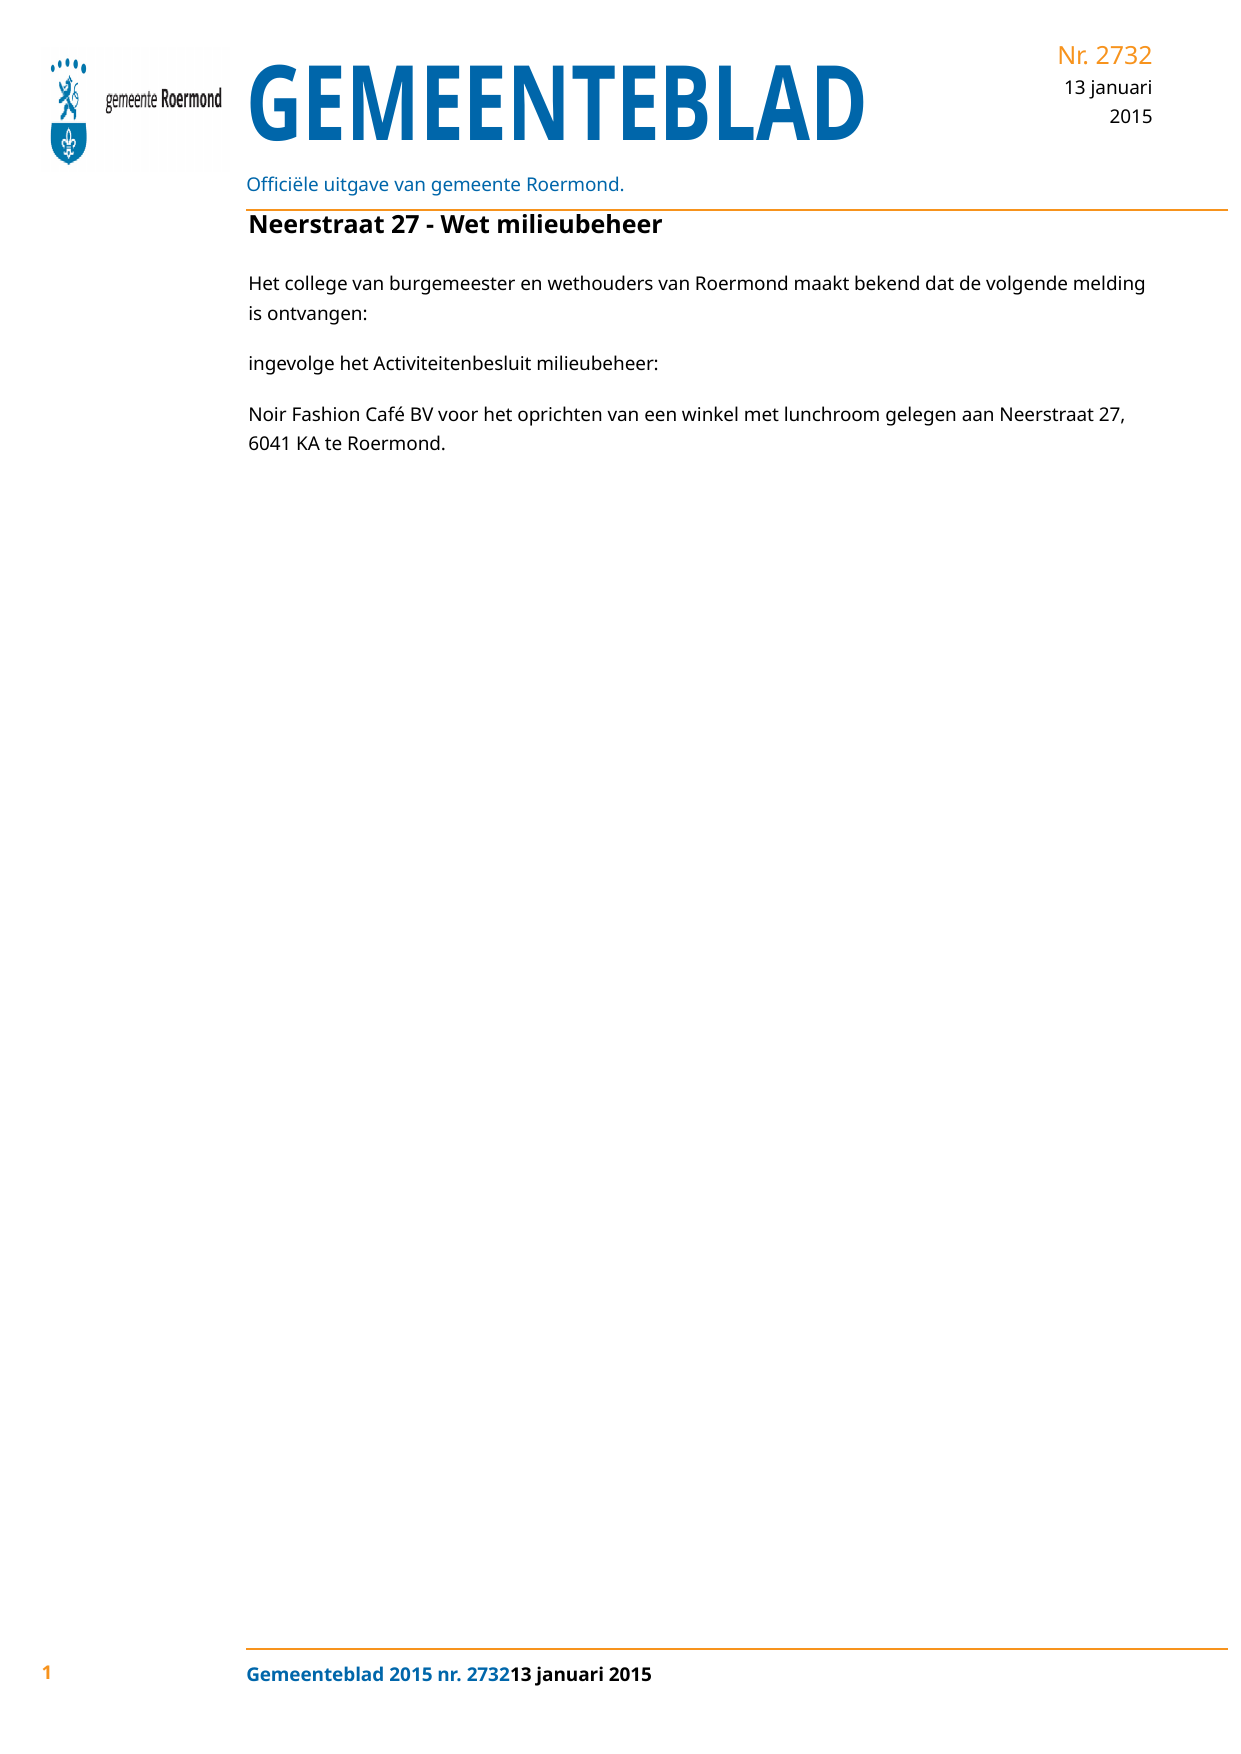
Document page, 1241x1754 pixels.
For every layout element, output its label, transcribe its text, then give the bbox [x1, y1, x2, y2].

text Noir Fashion Café BV voor het oprichten van een winkel met lunchroom gelegen aan Neerstraat 27, 6041 KA te Roermond. [248, 401, 1152, 456]
text ingevolge het Activiteitenbesluit milieubeheer: [248, 350, 1152, 376]
picture [41, 47, 231, 172]
text Het college van burgemeester en wethouders van Roermond maakt bekend dat de volgende melding is ontvangen: [248, 270, 1152, 326]
text Neerstraat 27 - Wet milieubeheer [248, 211, 1152, 241]
